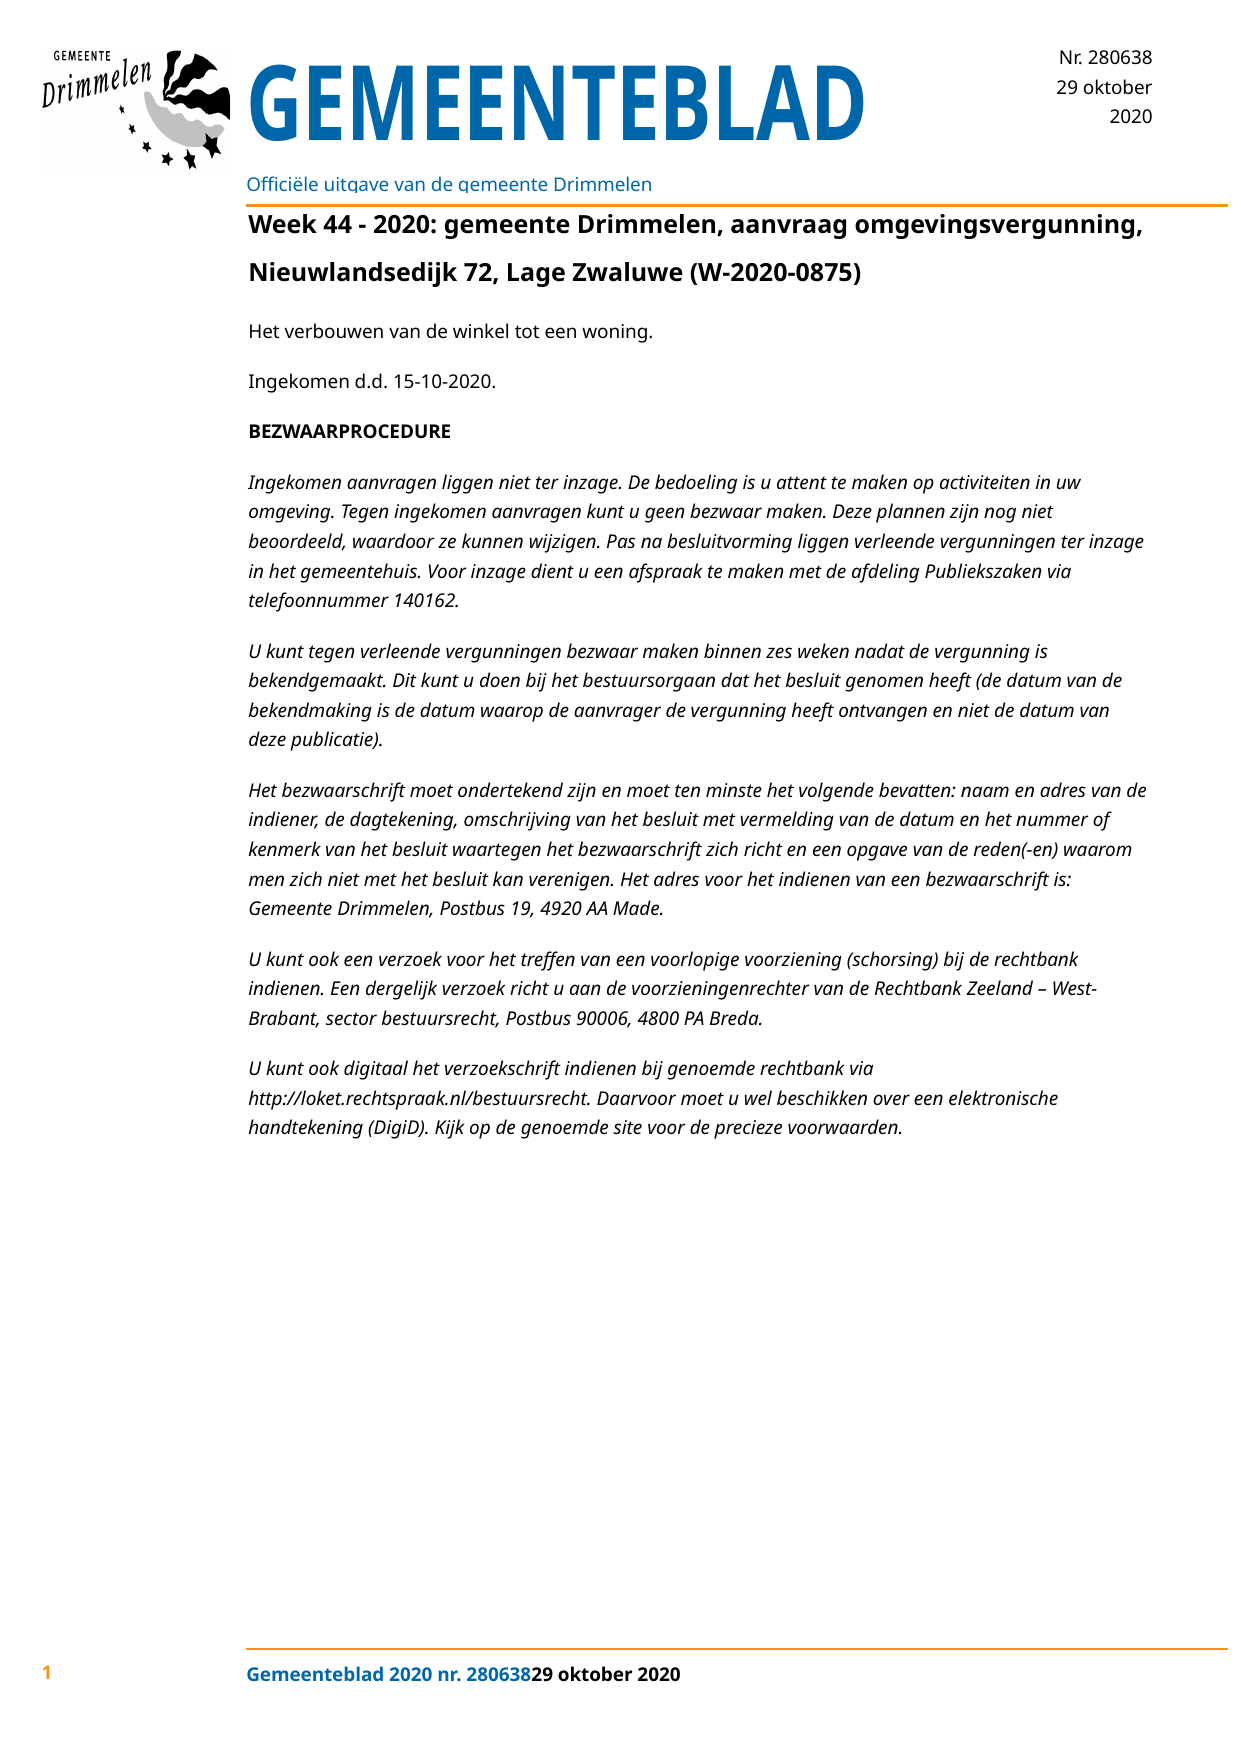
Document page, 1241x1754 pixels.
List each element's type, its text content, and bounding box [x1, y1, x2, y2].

text Week 44 - 2020: gemeente Drimmelen, aanvraag omgevingsvergunning, Nieuwlandsedijk 72, Lage Zwaluwe (W-2020-0875) [248, 207, 1152, 288]
text Het verbouwen van de winkel tot een woning. [248, 318, 1152, 344]
text Ingekomen d.d. 15-10-2020. [248, 368, 1152, 394]
text U kunt ook een verzoek voor het treffen van een voorlopige voorziening (schorsing) bij de rechtbank indienen. Een dergelijk verzoek richt u aan de voorzieningenrechter van de Rechtbank Zeeland – West-Brabant, sector bestuursrecht, Postbus 90006, 4800 PA Breda. [248, 946, 1152, 1031]
text Het bezwaarschrift moet ondertekend zijn en moet ten minste het volgende bevatten: naam en adres van de indiener, de dagtekening, omschrijving van het besluit met vermelding van de datum en het nummer of kenmerk van het besluit waartegen het bezwaarschrift zich richt en een opgave van de reden(-en) waarom men zich niet met het besluit kan verenigen. Het adres voor het indienen van een bezwaarschrift is: Gemeente Drimmelen, Postbus 19, 4920 AA Made. [248, 777, 1152, 921]
text U kunt tegen verleende vergunningen bezwaar maken binnen zes weken nadat de vergunning is bekendgemaakt. Dit kunt u doen bij het bestuursorgaan dat het besluit genomen heeft (de datum van de bekendmaking is de datum waarop de aanvrager de vergunning heeft ontvangen en niet de datum van deze publicatie). [248, 638, 1152, 752]
text BEZWAARPROCEDURE [248, 419, 1152, 444]
text Ingekomen aanvragen liggen niet ter inzage. De bedoeling is u attent te maken op activiteiten in uw omgeving. Tegen ingekomen aanvragen kunt u geen bezwaar maken. Deze plannen zijn nog niet beoordeeld, waardoor ze kunnen wijzigen. Pas na besluitvorming liggen verleende vergunningen ter inzage in het gemeentehuis. Voor inzage dient u een afspraak te maken met de afdeling Publiekszaken via telefoonnummer 140162. [248, 469, 1152, 613]
text U kunt ook digitaal het verzoekschrift indienen bij genoemde rechtbank via http://loket.rechtspraak.nl/bestuursrecht. Daarvoor moet u wel beschikken over een elektronische handtekening (DigiD). Kijk op de genoemde site voor de precieze voorwaarden. [248, 1055, 1152, 1140]
picture [41, 47, 231, 172]
